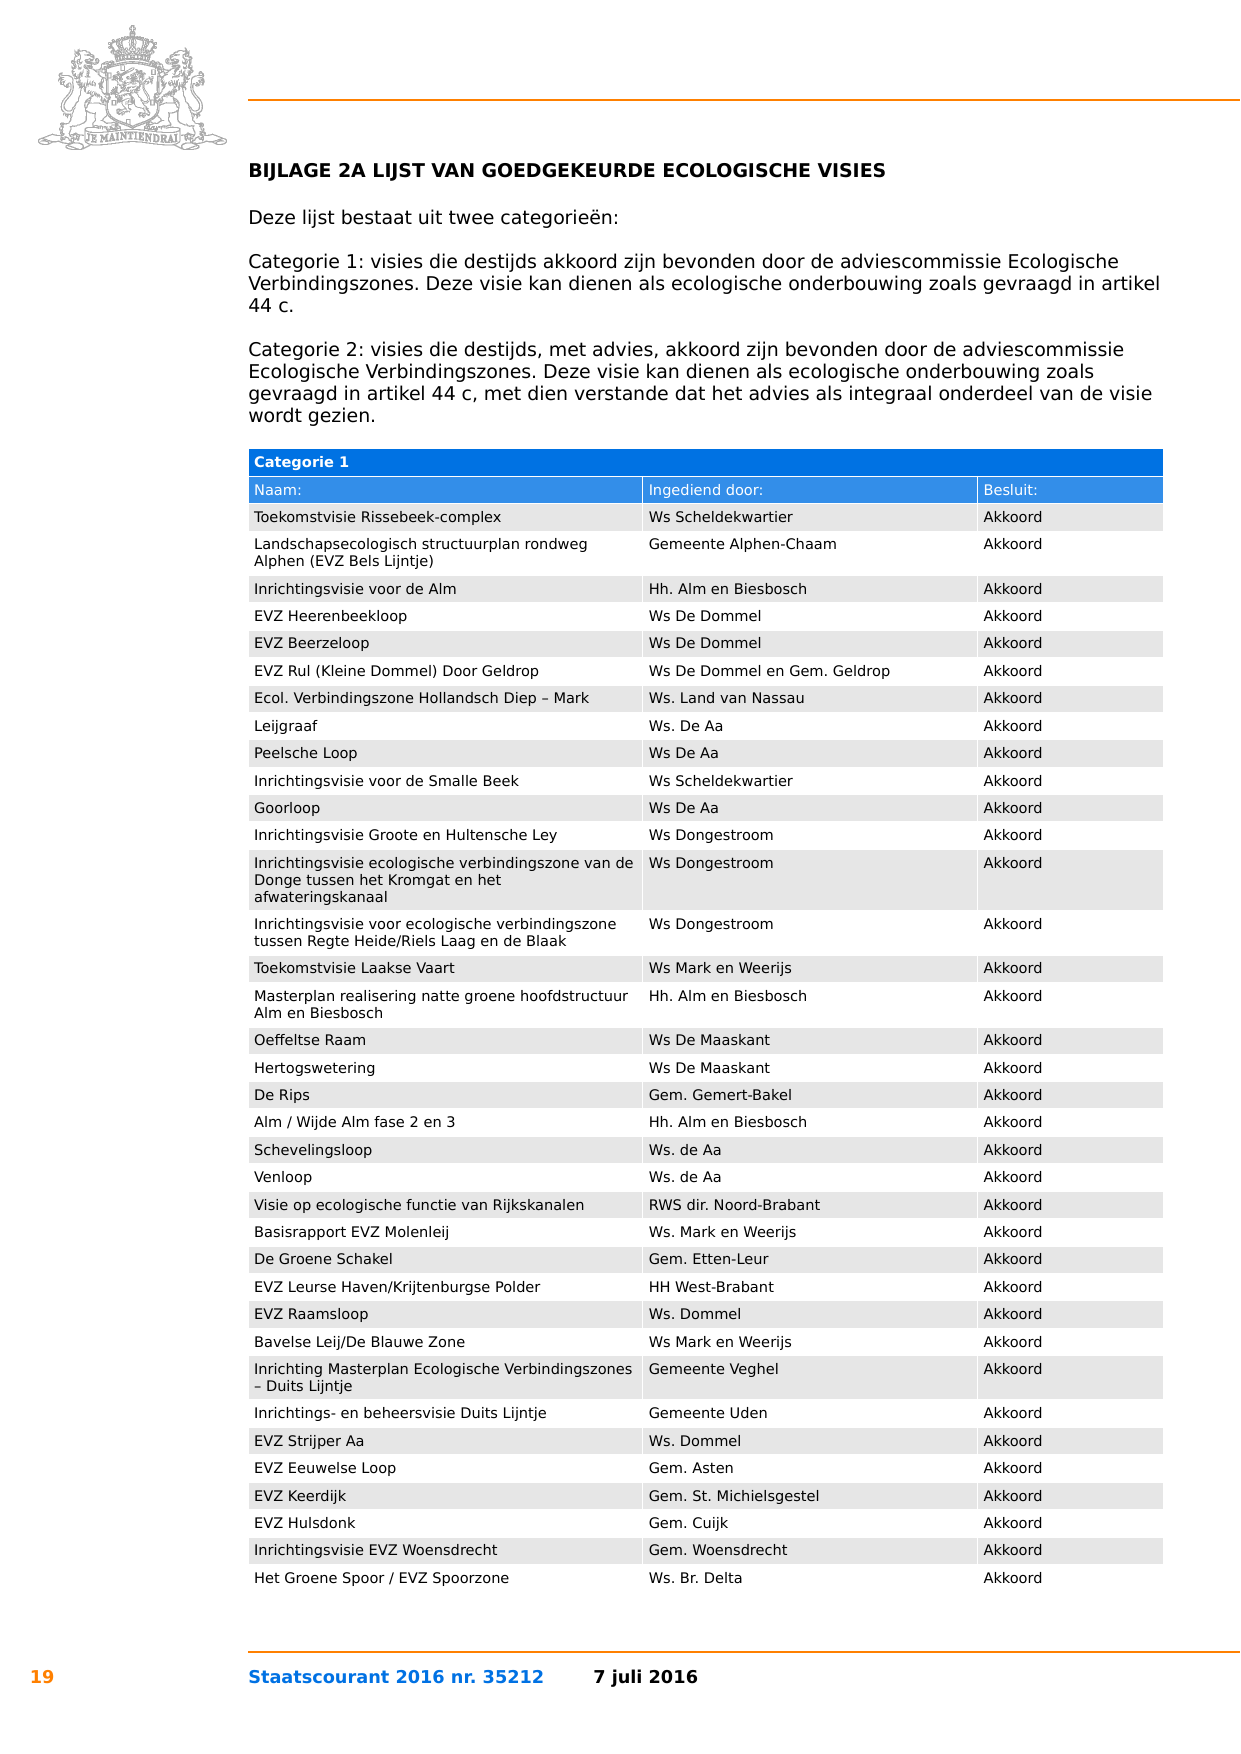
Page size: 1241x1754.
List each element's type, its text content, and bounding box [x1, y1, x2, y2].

table_cell Akkoord [978, 768, 1163, 794]
table_cell EVZ Strijper Aa [249, 1428, 642, 1454]
table_cell Akkoord [978, 1356, 1163, 1399]
table_cell Ws. De Aa [643, 713, 977, 739]
text Categorie 1: visies die destijds akkoord zijn bevonden door de adviescommissie Ecologische Verbindingszones. Deze visie kan dienen als ecologische onderbouwing zoals gevraagd in artikel 44 c. [248, 251, 1163, 317]
table_cell EVZ Hulsdonk [249, 1510, 642, 1536]
table_cell Basisrapport EVZ Molenleij [249, 1219, 642, 1246]
table_cell Gem. Asten [643, 1455, 977, 1482]
table_cell Akkoord [978, 1301, 1163, 1328]
table_cell Akkoord [978, 740, 1163, 767]
table_cell Ws. Land van Nassau [643, 686, 977, 712]
table_cell Hh. Alm en Biesbosch [643, 983, 977, 1026]
table_cell Akkoord [978, 1247, 1163, 1273]
table_cell Akkoord [978, 1137, 1163, 1163]
table_cell Akkoord [978, 823, 1163, 849]
table_cell EVZ Heerenbeekloop [249, 603, 642, 630]
table_cell Inrichting Masterplan Ecologische Verbindingszones – Duits Lijntje [249, 1356, 642, 1399]
table_cell Akkoord [978, 1028, 1163, 1054]
table_cell Akkoord [978, 576, 1163, 602]
table_cell Akkoord [978, 1055, 1163, 1081]
table_cell Ws Scheldekwartier [643, 504, 977, 531]
table_cell Ws De Dommel en Gem. Geldrop [643, 658, 977, 684]
table_cell Akkoord [978, 1082, 1163, 1108]
table_cell Akkoord [978, 850, 1163, 910]
picture [38, 25, 227, 150]
table_cell Akkoord [978, 795, 1163, 821]
table_cell EVZ Beerzeloop [249, 631, 642, 657]
table_cell Ws Mark en Weerijs [643, 956, 977, 982]
table_cell Gem. Etten-Leur [643, 1247, 977, 1273]
table_cell EVZ Rul (Kleine Dommel) Door Geldrop [249, 658, 642, 684]
table_cell Akkoord [978, 532, 1163, 575]
table_cell Akkoord [978, 1192, 1163, 1218]
table_header Categorie 1 [249, 449, 1163, 476]
table_cell Venloop [249, 1164, 642, 1191]
table_cell Akkoord [978, 1510, 1163, 1536]
subtitle BIJLAGE 2A LIJST VAN GOEDGEKEURDE ECOLOGISCHE VISIES [248, 160, 1163, 182]
table_cell Akkoord [978, 603, 1163, 630]
table_cell Ws. Dommel [643, 1301, 977, 1328]
table_cell Naam: [249, 477, 642, 503]
table_cell Inrichtingsvisie ecologische verbindingszone van de Donge tussen het Kromgat en het afwateringskanaal [249, 850, 642, 910]
table_cell Ws Dongestroom [643, 823, 977, 849]
table_cell Akkoord [978, 658, 1163, 684]
table_cell Gem. Woensdrecht [643, 1538, 977, 1564]
table_cell Akkoord [978, 1428, 1163, 1454]
table_cell Inrichtingsvisie Groote en Hultensche Ley [249, 823, 642, 849]
table_cell Gemeente Veghel [643, 1356, 977, 1399]
table_cell Akkoord [978, 1483, 1163, 1509]
table_cell Inrichtingsvisie voor de Smalle Beek [249, 768, 642, 794]
text Deze lijst bestaat uit twee categorieën: [248, 207, 1163, 229]
table_cell Goorloop [249, 795, 642, 821]
table_cell Akkoord [978, 1219, 1163, 1246]
table_cell Bavelse Leij/De Blauwe Zone [249, 1329, 642, 1355]
table_cell Ws. Dommel [643, 1428, 977, 1454]
table_cell Hh. Alm en Biesbosch [643, 1110, 977, 1136]
table_cell Gem. Cuijk [643, 1510, 977, 1536]
table_cell Akkoord [978, 956, 1163, 982]
table_cell Akkoord [978, 983, 1163, 1026]
table_cell Hertogswetering [249, 1055, 642, 1081]
table_cell Gem. Gemert-Bakel [643, 1082, 977, 1108]
table_cell Landschapsecologisch structuurplan rondweg Alphen (EVZ Bels Lijntje) [249, 532, 642, 575]
table_cell Gemeente Alphen-Chaam [643, 532, 977, 575]
table_cell EVZ Raamsloop [249, 1301, 642, 1328]
table_cell Oeffeltse Raam [249, 1028, 642, 1054]
table_cell Akkoord [978, 631, 1163, 657]
table_cell De Rips [249, 1082, 642, 1108]
table_cell EVZ Eeuwelse Loop [249, 1455, 642, 1482]
table_cell Schevelingsloop [249, 1137, 642, 1163]
table_cell Ws De Aa [643, 740, 977, 767]
table_cell EVZ Keerdijk [249, 1483, 642, 1509]
table_cell Akkoord [978, 713, 1163, 739]
table_cell Gemeente Uden [643, 1401, 977, 1427]
table_cell HH West-Brabant [643, 1274, 977, 1300]
table_cell Ws Dongestroom [643, 850, 977, 910]
table_cell Akkoord [978, 1565, 1163, 1591]
table_cell Ws Dongestroom [643, 911, 977, 954]
table_cell Inrichtingsvisie EVZ Woensdrecht [249, 1538, 642, 1564]
table_cell Ws De Aa [643, 795, 977, 821]
table_cell Ws. Br. Delta [643, 1565, 977, 1591]
table_cell Ws De Dommel [643, 603, 977, 630]
table_cell De Groene Schakel [249, 1247, 642, 1273]
table_cell Ingediend door: [643, 477, 977, 503]
table_cell Akkoord [978, 1538, 1163, 1564]
table_cell Ws De Dommel [643, 631, 977, 657]
table_cell Visie op ecologische functie van Rijkskanalen [249, 1192, 642, 1218]
table_cell Ecol. Verbindingszone Hollandsch Diep – Mark [249, 686, 642, 712]
table_cell Inrichtingsvisie voor de Alm [249, 576, 642, 602]
table_cell Masterplan realisering natte groene hoofdstructuur Alm en Biesbosch [249, 983, 642, 1026]
table_cell Akkoord [978, 1401, 1163, 1427]
table_cell Ws Scheldekwartier [643, 768, 977, 794]
table_cell Alm / Wijde Alm fase 2 en 3 [249, 1110, 642, 1136]
table_cell Toekomstvisie Laakse Vaart [249, 956, 642, 982]
table_cell Besluit: [978, 477, 1163, 503]
table_cell Akkoord [978, 1164, 1163, 1191]
table_cell Akkoord [978, 1274, 1163, 1300]
table_cell Akkoord [978, 1455, 1163, 1482]
table_cell Gem. St. Michielsgestel [643, 1483, 977, 1509]
table_cell Ws De Maaskant [643, 1055, 977, 1081]
text Categorie 2: visies die destijds, met advies, akkoord zijn bevonden door de adviescommissie Ecologische Verbindingszones. Deze visie kan dienen als ecologische onderbouwing zoals gevraagd in artikel 44 c, met dien verstande dat het advies als integraal onderdeel van de visie wordt gezien. [248, 338, 1163, 426]
table_cell Ws Mark en Weerijs [643, 1329, 977, 1355]
table_cell Inrichtingsvisie voor ecologische verbindingszone tussen Regte Heide/Riels Laag en de Blaak [249, 911, 642, 954]
table_cell Hh. Alm en Biesbosch [643, 576, 977, 602]
table_cell Akkoord [978, 911, 1163, 954]
table_cell Peelsche Loop [249, 740, 642, 767]
table_cell EVZ Leurse Haven/Krijtenburgse Polder [249, 1274, 642, 1300]
table_cell Ws De Maaskant [643, 1028, 977, 1054]
table_cell Akkoord [978, 504, 1163, 531]
table_cell Toekomstvisie Rissebeek-complex [249, 504, 642, 531]
table_cell Ws. de Aa [643, 1137, 977, 1163]
table_cell Akkoord [978, 1110, 1163, 1136]
table_cell Het Groene Spoor / EVZ Spoorzone [249, 1565, 642, 1591]
table_cell Ws. de Aa [643, 1164, 977, 1191]
table_cell Leijgraaf [249, 713, 642, 739]
table_cell Inrichtings- en beheersvisie Duits Lijntje [249, 1401, 642, 1427]
table_cell Ws. Mark en Weerijs [643, 1219, 977, 1246]
table_cell Akkoord [978, 686, 1163, 712]
table_cell RWS dir. Noord-Brabant [643, 1192, 977, 1218]
table_cell Akkoord [978, 1329, 1163, 1355]
